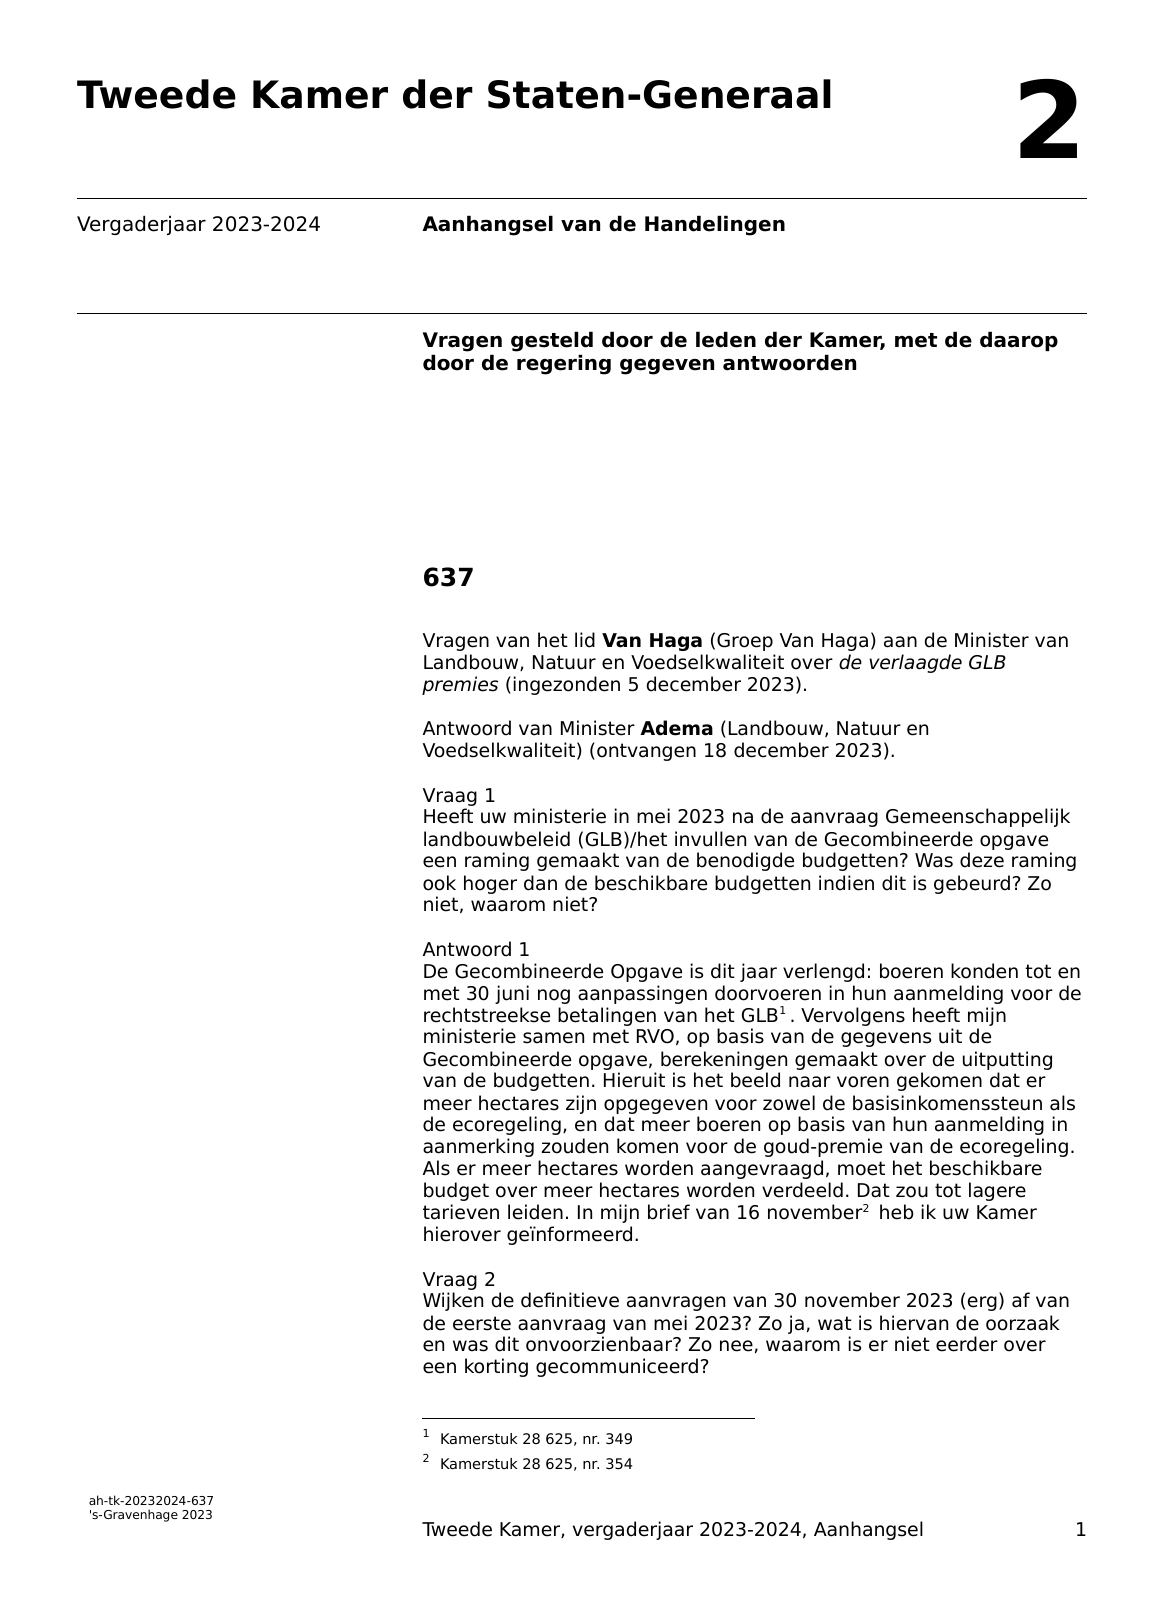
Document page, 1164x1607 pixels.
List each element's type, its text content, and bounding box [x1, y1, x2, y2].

text 637 [422, 563, 1087, 592]
table_header Tweede Kamer der Staten-Generaal [77, 59, 886, 198]
text Antwoord van Minister Adema (Landbouw, Natuur en Voedselkwaliteit) (ontvangen 18 december 2023). [422, 718, 1087, 762]
table_cell [77, 314, 422, 375]
text Vragen van het lid Van Haga (Groep Van Haga) aan de Minister van Landbouw, Natuur en Voedselkwaliteit over de verlaagde GLB premies (ingezonden 5 december 2023). [422, 630, 1087, 696]
text Antwoord 1 [422, 938, 1087, 961]
text ah-tk-20232024-637 [88, 1494, 323, 1508]
table_cell Aanhangsel van de Handelingen [422, 199, 1087, 313]
table_header 2 [886, 59, 1087, 198]
text Vraag 1 [422, 784, 1087, 806]
text Kamerstuk 28 625, nr. 354 [422, 1452, 1087, 1474]
table_cell Vergaderjaar 2023-2024 [77, 199, 422, 313]
text Heeft uw ministerie in mei 2023 na de aanvraag Gemeenschappelijk landbouwbeleid (GLB)/het invullen van de Gecombineerde opgave een raming gemaakt van de benodigde budgetten? Was deze raming ook hoger dan de beschikbare budgetten indien dit is gebeurd? Zo niet, waarom niet? [422, 806, 1087, 916]
text De Gecombineerde Opgave is dit jaar verlengd: boeren konden tot en met 30 juni nog aanpassingen doorvoeren in hun aanmelding voor de rechtstreekse betalingen van het GLB. Vervolgens heeft mijn ministerie samen met RVO, op basis van de gegevens uit de Gecombineerde opgave, berekeningen gemaakt over de uitputting van de budgetten. Hieruit is het beeld naar voren gekomen dat er meer hectares zijn opgegeven voor zowel de basisinkomenssteun als de ecoregeling, en dat meer boeren op basis van hun aanmelding in aanmerking zouden komen voor de goud-premie van de ecoregeling. Als er meer hectares worden aangevraagd, moet het beschikbare budget over meer hectares worden verdeeld. Dat zou tot lagere tarieven leiden. In mijn brief van 16 november heb ik uw Kamer hierover geïnformeerd. [422, 961, 1087, 1246]
text Wijken de definitieve aanvragen van 30 november 2023 (erg) af van de eerste aanvraag van mei 2023? Zo ja, wat is hiervan de oorzaak en was dit onvoorzienbaar? Zo nee, waarom is er niet eerder over een korting gecommuniceerd? [422, 1290, 1087, 1378]
text Vraag 2 [422, 1268, 1087, 1290]
text 's-Gravenhage 2023 [88, 1508, 323, 1522]
text Kamerstuk 28 625, nr. 349 [422, 1427, 1087, 1449]
table_cell Vragen gesteld door de leden der Kamer, met de daarop door de regering gegeven antwoorden [422, 314, 1087, 375]
